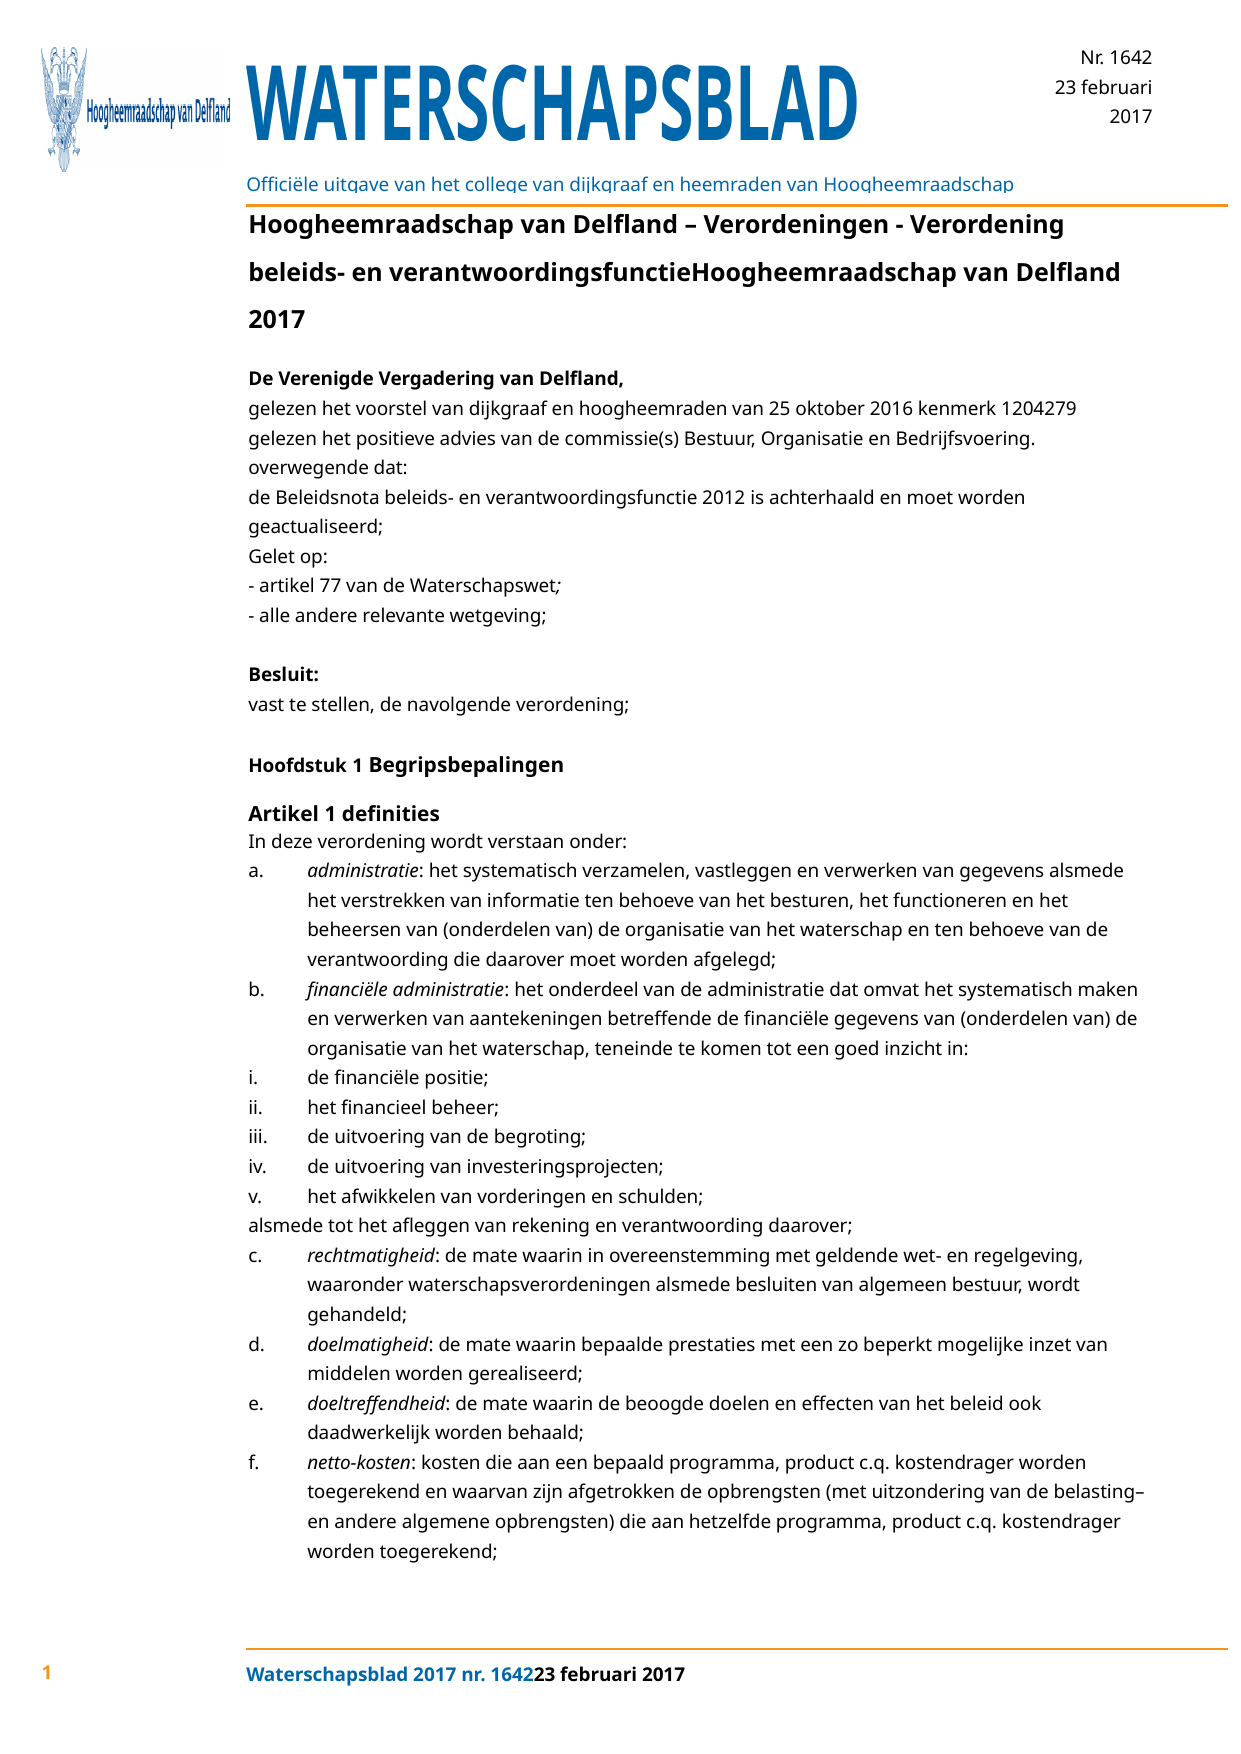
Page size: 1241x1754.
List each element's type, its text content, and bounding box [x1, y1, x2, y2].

list de financiële positie; [248, 1064, 1152, 1090]
list doelmatigheid: de mate waarin bepaalde prestaties met een zo beperkt mogelijke inzet van middelen worden gerealiseerd; [248, 1331, 1152, 1386]
text Hoogheemraadschap van Delfland – Verordeningen - Verordening beleids- en verantwoordingsfunctieHoogheemraadschap van Delfland 2017 [248, 207, 1152, 336]
text overwegende dat: [248, 454, 1152, 480]
list het financieel beheer; [248, 1094, 1152, 1120]
list doeltreffendheid: de mate waarin de beoogde doelen en effecten van het beleid ook daadwerkelijk worden behaald; [248, 1390, 1152, 1445]
list financiële administratie: het onderdeel van de administratie dat omvat het systematisch maken en verwerken van aantekeningen betreffende de financiële gegevens van (onderdelen van) de organisatie van het waterschap, teneinde te komen tot een goed inzicht in: [248, 976, 1152, 1061]
list rechtmatigheid: de mate waarin in overeenstemming met geldende wet- en regelgeving, waaronder waterschapsverordeningen alsmede besluiten van algemeen bestuur, wordt gehandeld; [248, 1242, 1152, 1327]
text Artikel 1 definities [248, 799, 1152, 828]
list de uitvoering van de begroting; [248, 1124, 1152, 1149]
text vast te stellen, de navolgende verordening; [248, 691, 1152, 717]
list administratie: het systematisch verzamelen, vastleggen en verwerken van gegevens alsmede het verstrekken van informatie ten behoeve van het besturen, het functioneren en het beheersen van (onderdelen van) de organisatie van het waterschap en ten behoeve van de verantwoording die daarover moet worden afgelegd; [248, 857, 1152, 972]
text Gelet op: [248, 543, 1152, 569]
text - artikel 77 van de Waterschapswet; [248, 573, 1152, 598]
text In deze verordening wordt verstaan onder: [248, 828, 1152, 853]
list het afwikkelen van vorderingen en schulden; [248, 1183, 1152, 1208]
text - alle andere relevante wetgeving; [248, 602, 1152, 628]
text gelezen het voorstel van dijkgraaf en hoogheemraden van 25 oktober 2016 kenmerk 1204279 [248, 395, 1152, 421]
text de Beleidsnota beleids- en verantwoordingsfunctie 2012 is achterhaald en moet worden geactualiseerd; [248, 484, 1152, 539]
text De Verenigde Vergadering van Delfland, [248, 366, 1152, 391]
text alsmede tot het afleggen van rekening en verantwoording daarover; [248, 1212, 1152, 1238]
picture [41, 47, 231, 172]
text Besluit: [248, 661, 1152, 687]
list netto-kosten: kosten die aan een bepaald programma, product c.q. kostendrager worden toegerekend en waarvan zijn afgetrokken de opbrengsten (met uitzondering van de belasting– en andere algemene opbrengsten) die aan hetzelfde programma, product c.q. kostendrager worden toegerekend; [248, 1449, 1152, 1563]
text gelezen het positieve advies van de commissie(s) Bestuur, Organisatie en Bedrijfsvoering. [248, 425, 1152, 450]
text Hoofdstuk 1 Begripsbepalingen [248, 750, 1152, 778]
list de uitvoering van investeringsprojecten; [248, 1153, 1152, 1179]
